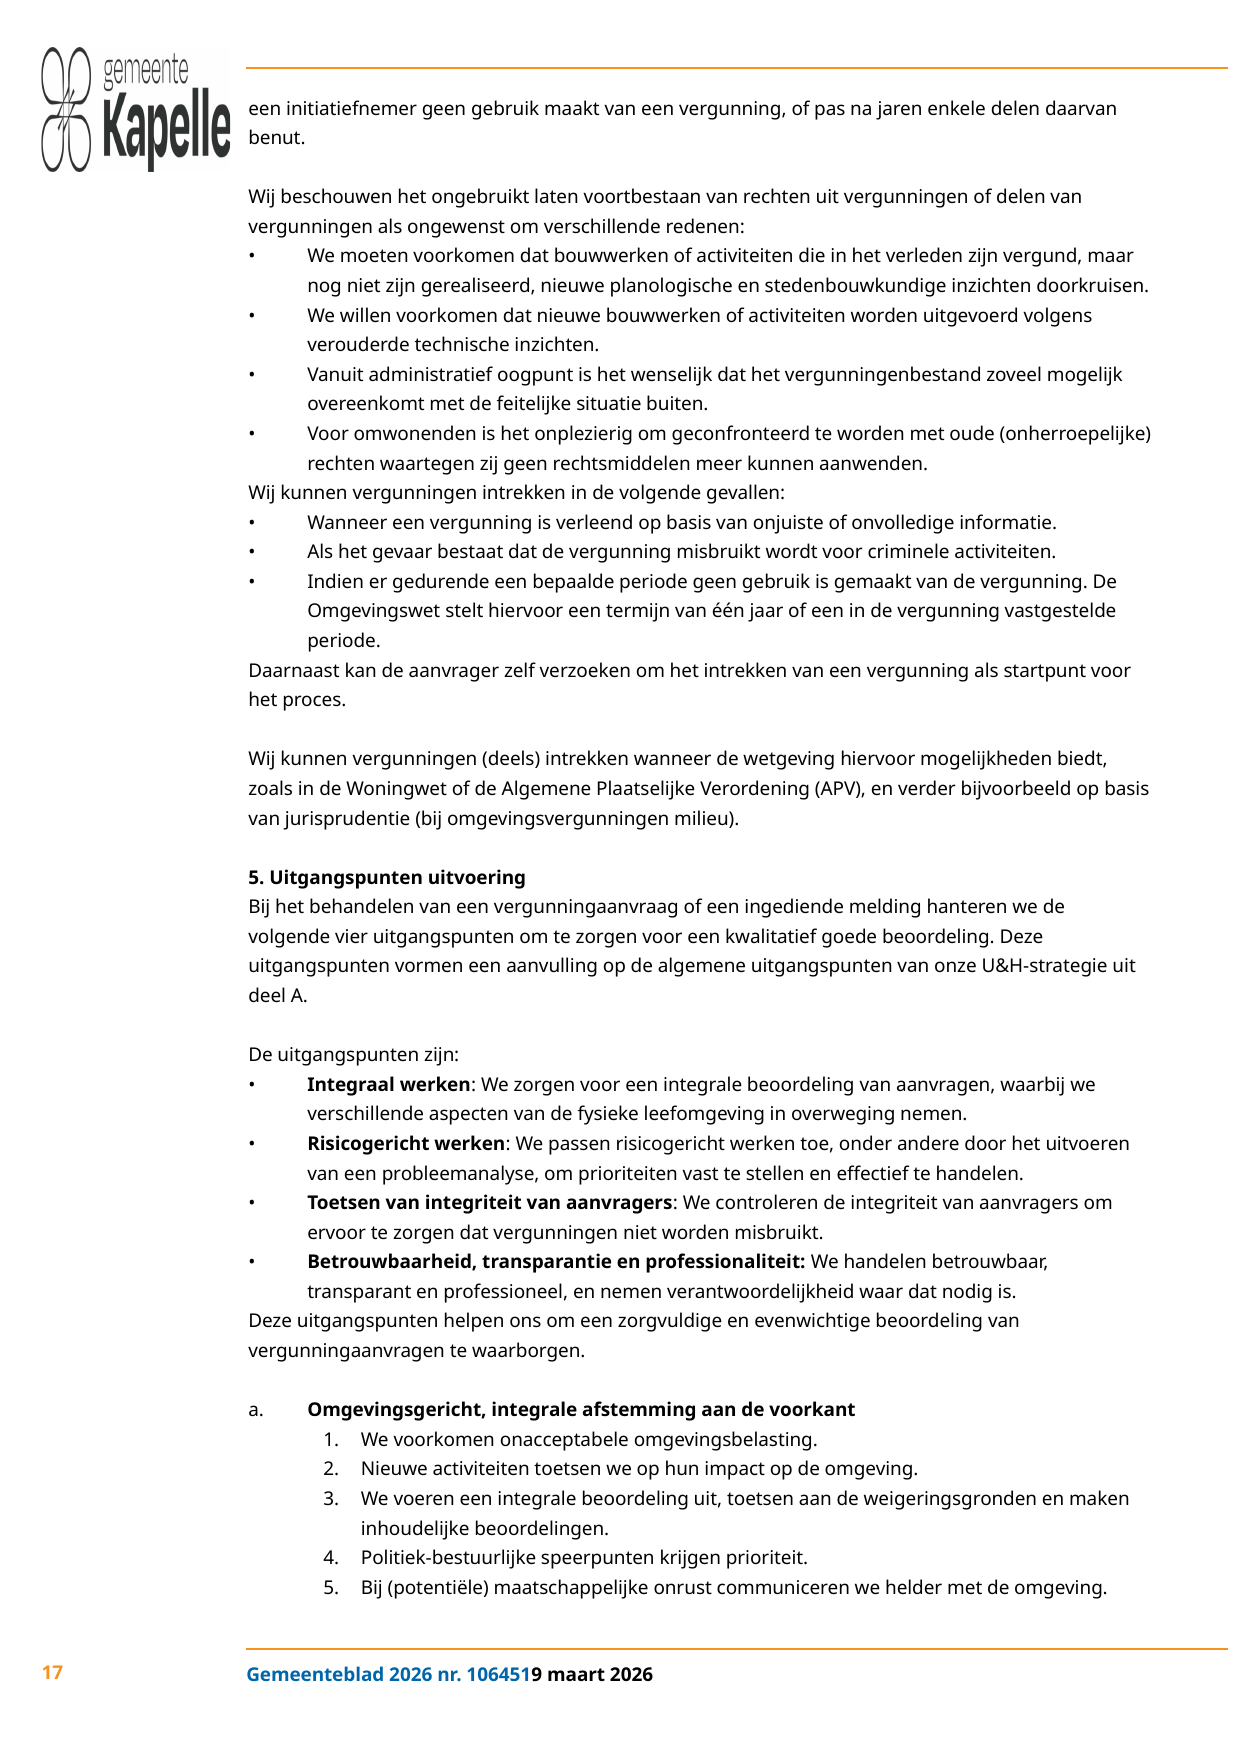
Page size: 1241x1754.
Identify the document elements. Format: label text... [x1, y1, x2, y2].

text een initiatiefnemer geen gebruik maakt van een vergunning, of pas na jaren enkele delen daarvan benut. [248, 95, 1152, 150]
list Voor omwonenden is het onplezierig om geconfronteerd te worden met oude (onherroepelijke) rechten waartegen zij geen rechtsmiddelen meer kunnen aanwenden. [248, 420, 1152, 476]
text Daarnaast kan de aanvrager zelf verzoeken om het intrekken van een vergunning als startpunt voor het proces. [248, 657, 1152, 712]
list Bij (potentiële) maatschappelijke onrust communiceren we helder met de omgeving. [323, 1574, 1152, 1600]
list Nieuwe activiteiten toetsen we op hun impact op de omgeving. [323, 1456, 1152, 1481]
list Vanuit administratief oogpunt is het wenselijk dat het vergunningenbestand zoveel mogelijk overeenkomt met de feitelijke situatie buiten. [248, 361, 1152, 416]
text De uitgangspunten zijn: [248, 1041, 1152, 1067]
text Wij kunnen vergunningen (deels) intrekken wanneer de wetgeving hiervoor mogelijkheden biedt, zoals in de Woningwet of de Algemene Plaatselijke Verordening (APV), en verder bijvoorbeeld op basis van jurisprudentie (bij omgevingsvergunningen milieu). [248, 746, 1152, 831]
text Bij het behandelen van een vergunningaanvraag of een ingediende melding hanteren we de volgende vier uitgangspunten om te zorgen voor een kwalitatief goede beoordeling. Deze uitgangspunten vormen een aanvulling op de algemene uitgangspunten van onze U&H-strategie uit deel A. [248, 893, 1152, 1008]
list We voeren een integrale beoordeling uit, toetsen aan de weigeringsgronden en maken inhoudelijke beoordelingen. [323, 1485, 1152, 1541]
list We moeten voorkomen dat bouwwerken of activiteiten die in het verleden zijn vergund, maar nog niet zijn gerealiseerd, nieuwe planologische en stedenbouwkundige inzichten doorkruisen. [248, 243, 1152, 298]
picture [41, 47, 231, 172]
list Risicogericht werken: We passen risicogericht werken toe, onder andere door het uitvoeren van een probleemanalyse, om prioriteiten vast te stellen en effectief te handelen. [248, 1130, 1152, 1186]
text Deze uitgangspunten helpen ons om een zorgvuldige en evenwichtige beoordeling van vergunningaanvragen te waarborgen. [248, 1308, 1152, 1363]
list Betrouwbaarheid, transparantie en professionaliteit: We handelen betrouwbaar, transparant en professioneel, en nemen verantwoordelijkheid waar dat nodig is. [248, 1248, 1152, 1304]
list Politiek-bestuurlijke speerpunten krijgen prioriteit. [323, 1544, 1152, 1570]
list Indien er gedurende een bepaalde periode geen gebruik is gemaakt van de vergunning. De Omgevingswet stelt hiervoor een termijn van één jaar of een in de vergunning vastgestelde periode. [248, 568, 1152, 653]
list Toetsen van integriteit van aanvragers: We controleren de integriteit van aanvragers om ervoor te zorgen dat vergunningen niet worden misbruikt. [248, 1189, 1152, 1245]
list Wanneer een vergunning is verleend op basis van onjuiste of onvolledige informatie. [248, 509, 1152, 535]
text Wij beschouwen het ongebruikt laten voortbestaan van rechten uit vergunningen of delen van vergunningen als ongewenst om verschillende redenen: [248, 183, 1152, 239]
list We willen voorkomen dat nieuwe bouwwerken of activiteiten worden uitgevoerd volgens verouderde technische inzichten. [248, 302, 1152, 357]
text 5. Uitgangspunten uitvoering [248, 864, 1152, 890]
list Integraal werken: We zorgen voor een integrale beoordeling van aanvragen, waarbij we verschillende aspecten van de fysieke leefomgeving in overweging nemen. [248, 1071, 1152, 1126]
list We voorkomen onacceptabele omgevingsbelasting. [323, 1426, 1152, 1452]
text Wij kunnen vergunningen intrekken in de volgende gevallen: [248, 479, 1152, 505]
list Als het gevaar bestaat dat de vergunning misbruikt wordt voor criminele activiteiten. [248, 538, 1152, 564]
list Omgevingsgericht, integrale afstemming aan de voorkant [248, 1396, 1152, 1422]
